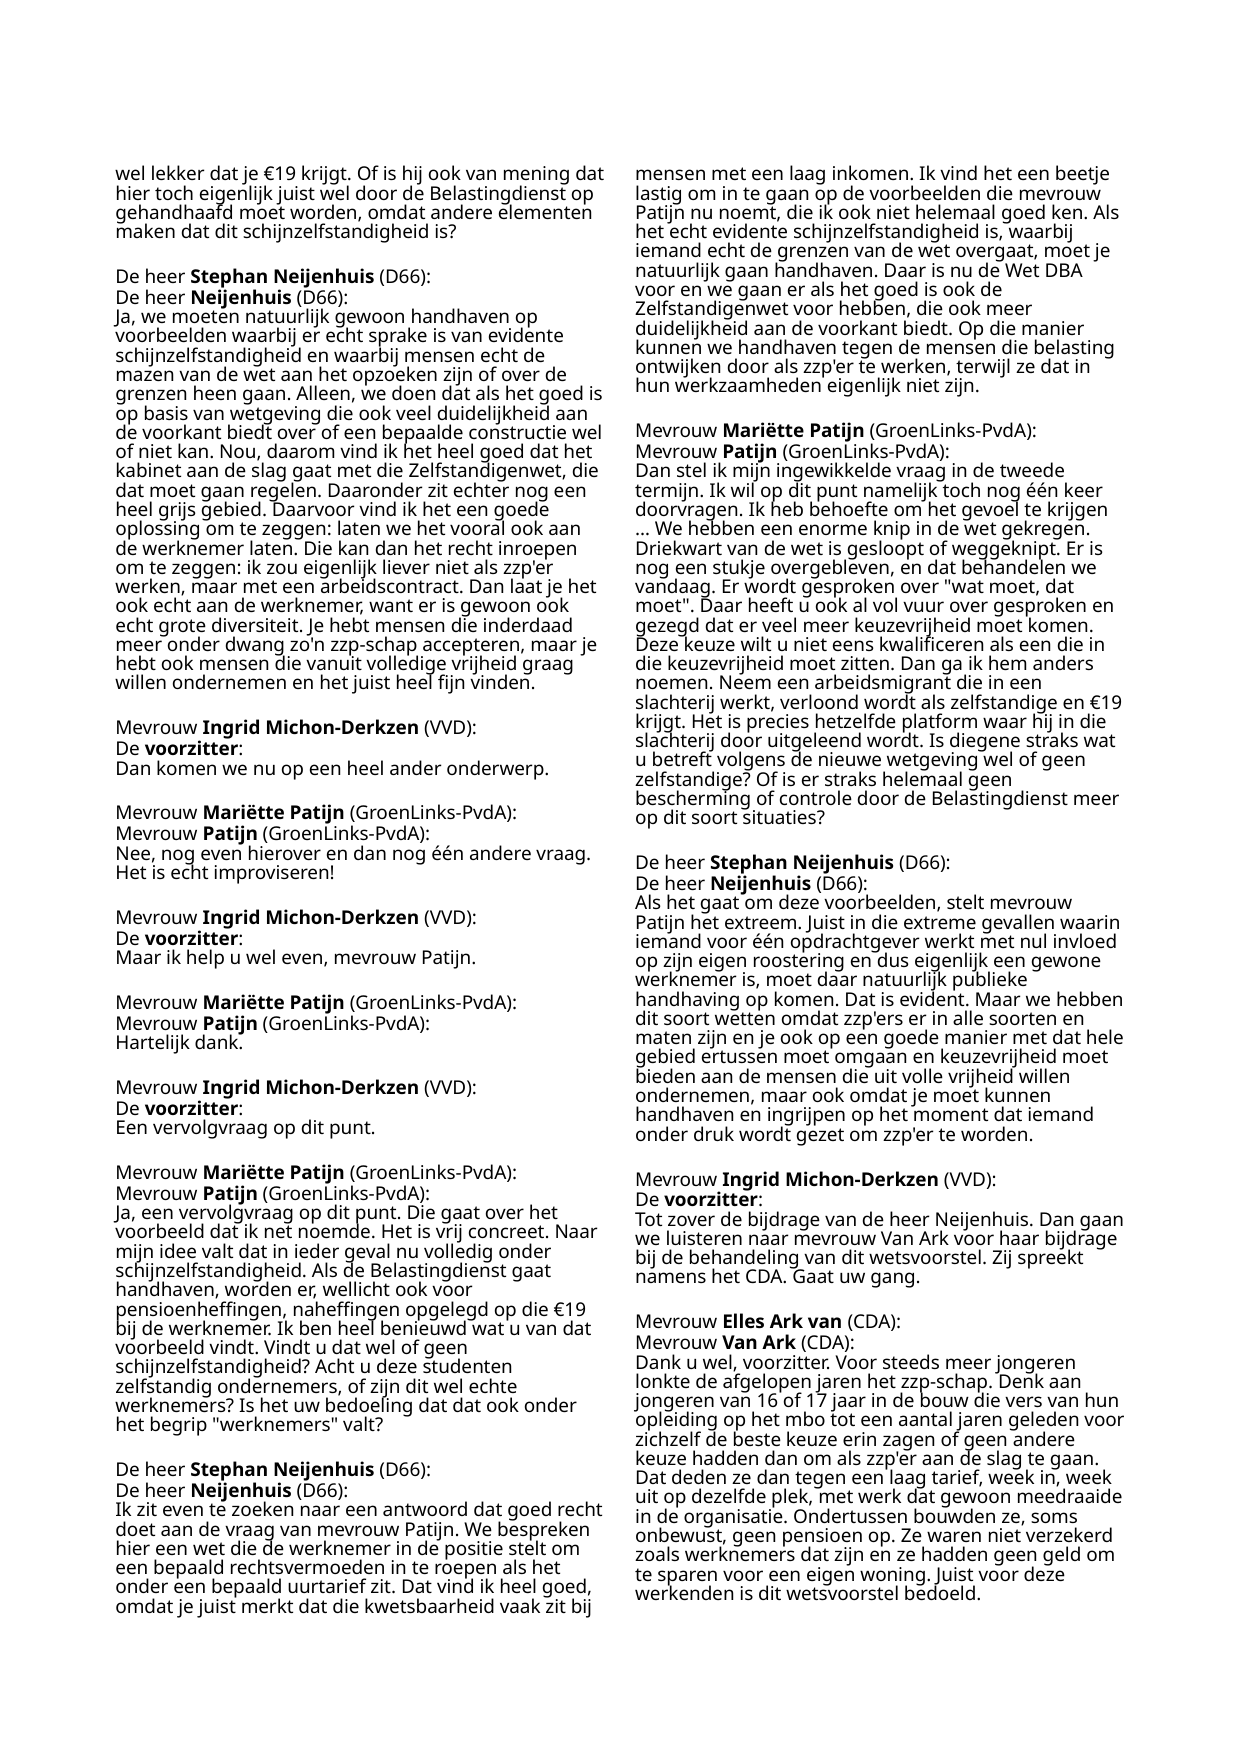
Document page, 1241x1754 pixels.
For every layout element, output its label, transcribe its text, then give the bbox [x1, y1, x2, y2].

text Mevrouw Patijn (GroenLinks-PvdA): [115, 825, 605, 844]
text De heer Stephan Neijenhuis (D66): [115, 1456, 605, 1482]
text De heer Neijenhuis (D66): [115, 1482, 605, 1501]
text De voorzitter: [115, 1100, 605, 1119]
text mensen met een laag inkomen. Ik vind het een beetje lastig om in te gaan op de voorbeelden die mevrouw Patijn nu noemt, die ik ook niet helemaal goed ken. Als het echt evidente schijnzelfstandigheid is, waarbij iemand echt de grenzen van de wet overgaat, moet je natuurlijk gaan handhaven. Daar is nu de Wet DBA voor en we gaan er als het goed is ook de Zelfstandigenwet voor hebben, die ook meer duidelijkheid aan de voorkant biedt. Op die manier kunnen we handhaven tegen de mensen die belasting ontwijken door als zzp'er te werken, terwijl ze dat in hun werkzaamheden eigenlijk niet zijn. [635, 165, 1125, 397]
text Mevrouw Van Ark (CDA): [635, 1334, 1125, 1354]
text wel lekker dat je €19 krijgt. Of is hij ook van mening dat hier toch eigenlijk juist wel door de Belastingdienst op gehandhaafd moet worden, omdat andere elementen maken dat dit schijnzelfstandigheid is? [115, 165, 605, 242]
text De heer Stephan Neijenhuis (D66): [115, 263, 605, 289]
text De voorzitter: [115, 930, 605, 949]
text Mevrouw Mariëtte Patijn (GroenLinks-PvdA): [115, 989, 605, 1015]
text Een vervolgvraag op dit punt. [115, 1119, 605, 1138]
text De voorzitter: [635, 1191, 1125, 1211]
text Dan stel ik mijn ingewikkelde vraag in de tweede termijn. Ik wil op dit punt namelijk toch nog één keer doorvragen. Ik heb behoefte om het gevoel te krijgen … We hebben een enorme knip in de wet gekregen. Driekwart van de wet is gesloopt of weggeknipt. Er is nog een stukje overgebleven, en dat behandelen we vandaag. Er wordt gesproken over "wat moet, dat moet". Daar heeft u ook al vol vuur over gesproken en gezegd dat er veel meer keuzevrijheid moet komen. Deze keuze wilt u niet eens kwalificeren als een die in die keuzevrijheid moet zitten. Dan ga ik hem anders noemen. Neem een arbeidsmigrant die in een slachterij werkt, verloond wordt als zelfstandige en €19 krijgt. Het is precies hetzelfde platform waar hij in die slachterij door uitgeleend wordt. Is diegene straks wat u betreft volgens de nieuwe wetgeving wel of geen zelfstandige? Of is er straks helemaal geen bescherming of controle door de Belastingdienst meer op dit soort situaties? [635, 462, 1125, 828]
text Mevrouw Ingrid Michon-Derkzen (VVD): [635, 1166, 1125, 1191]
text Mevrouw Ingrid Michon-Derkzen (VVD): [115, 714, 605, 740]
text Mevrouw Mariëtte Patijn (GroenLinks-PvdA): [635, 417, 1125, 443]
text Mevrouw Mariëtte Patijn (GroenLinks-PvdA): [115, 799, 605, 825]
text Mevrouw Elles Ark van (CDA): [635, 1309, 1125, 1334]
text Ja, een vervolgvraag op dit punt. Die gaat over het voorbeeld dat ik net noemde. Het is vrij concreet. Naar mijn idee valt dat in ieder geval nu volledig onder schijnzelfstandigheid. Als de Belastingdienst gaat handhaven, worden er, wellicht ook voor pensioenheffingen, naheffingen opgelegd op die €19 bij de werknemer. Ik ben heel benieuwd wat u van dat voorbeeld vindt. Vindt u dat wel of geen schijnzelfstandigheid? Acht u deze studenten zelfstandig ondernemers, of zijn dit wel echte werknemers? Is het uw bedoeling dat dat ook onder het begrip "werknemers" valt? [115, 1204, 605, 1436]
text De heer Neijenhuis (D66): [115, 289, 605, 308]
text Mevrouw Patijn (GroenLinks-PvdA): [115, 1015, 605, 1034]
text Mevrouw Mariëtte Patijn (GroenLinks-PvdA): [115, 1159, 605, 1185]
text Dank u wel, voorzitter. Voor steeds meer jongeren lonkte de afgelopen jaren het zzp-schap. Denk aan jongeren van 16 of 17 jaar in de bouw die vers van hun opleiding op het mbo tot een aantal jaren geleden voor zichzelf de beste keuze erin zagen of geen andere keuze hadden dan om als zzp'er aan de slag te gaan. Dat deden ze dan tegen een laag tarief, week in, week uit op dezelfde plek, met werk dat gewoon meedraaide in de organisatie. Ondertussen bouwden ze, soms onbewust, geen pensioen op. Ze waren niet verzekerd zoals werknemers dat zijn en ze hadden geen geld om te sparen voor een eigen woning. Juist voor deze werkenden is dit wetsvoorstel bedoeld. [635, 1354, 1125, 1604]
text Ja, we moeten natuurlijk gewoon handhaven op voorbeelden waarbij er echt sprake is van evidente schijnzelfstandigheid en waarbij mensen echt de mazen van de wet aan het opzoeken zijn of over de grenzen heen gaan. Alleen, we doen dat als het goed is op basis van wetgeving die ook veel duidelijkheid aan de voorkant biedt over of een bepaalde constructie wel of niet kan. Nou, daarom vind ik het heel goed dat het kabinet aan de slag gaat met die Zelfstandigenwet, die dat moet gaan regelen. Daaronder zit echter nog een heel grijs gebied. Daarvoor vind ik het een goede oplossing om te zeggen: laten we het vooral ook aan de werknemer laten. Die kan dan het recht inroepen om te zeggen: ik zou eigenlijk liever niet als zzp'er werken, maar met een arbeidscontract. Dan laat je het ook echt aan de werknemer, want er is gewoon ook echt grote diversiteit. Je hebt mensen die inderdaad meer onder dwang zo'n zzp-schap accepteren, maar je hebt ook mensen die vanuit volledige vrijheid graag willen ondernemen en het juist heel fijn vinden. [115, 308, 605, 694]
text De heer Neijenhuis (D66): [635, 875, 1125, 894]
text Mevrouw Ingrid Michon-Derkzen (VVD): [115, 1074, 605, 1100]
text De voorzitter: [115, 740, 605, 759]
text Hartelijk dank. [115, 1034, 605, 1053]
text Mevrouw Patijn (GroenLinks-PvdA): [115, 1185, 605, 1204]
text Tot zover de bijdrage van de heer Neijenhuis. Dan gaan we luisteren naar mevrouw Van Ark voor haar bijdrage bij de behandeling van dit wetsvoorstel. Zij spreekt namens het CDA. Gaat uw gang. [635, 1211, 1125, 1288]
text Maar ik help u wel even, mevrouw Patijn. [115, 949, 605, 968]
text Mevrouw Ingrid Michon-Derkzen (VVD): [115, 904, 605, 930]
text Nee, nog even hierover en dan nog één andere vraag. Het is echt improviseren! [115, 844, 605, 883]
text Mevrouw Patijn (GroenLinks-PvdA): [635, 443, 1125, 462]
text De heer Stephan Neijenhuis (D66): [635, 849, 1125, 875]
text Als het gaat om deze voorbeelden, stelt mevrouw Patijn het extreem. Juist in die extreme gevallen waarin iemand voor één opdrachtgever werkt met nul invloed op zijn eigen roostering en dus eigenlijk een gewone werknemer is, moet daar natuurlijk publieke handhaving op komen. Dat is evident. Maar we hebben dit soort wetten omdat zzp'ers er in alle soorten en maten zijn en je ook op een goede manier met dat hele gebied ertussen moet omgaan en keuzevrijheid moet bieden aan de mensen die uit volle vrijheid willen ondernemen, maar ook omdat je moet kunnen handhaven en ingrijpen op het moment dat iemand onder druk wordt gezet om zzp'er te worden. [635, 894, 1125, 1145]
text Ik zit even te zoeken naar een antwoord dat goed recht doet aan de vraag van mevrouw Patijn. We bespreken hier een wet die de werknemer in de positie stelt om een bepaald rechtsvermoeden in te roepen als het onder een bepaald uurtarief zit. Dat vind ik heel goed, omdat je juist merkt dat die kwetsbaarheid vaak zit bij [115, 1501, 605, 1617]
text Dan komen we nu op een heel ander onderwerp. [115, 759, 605, 779]
